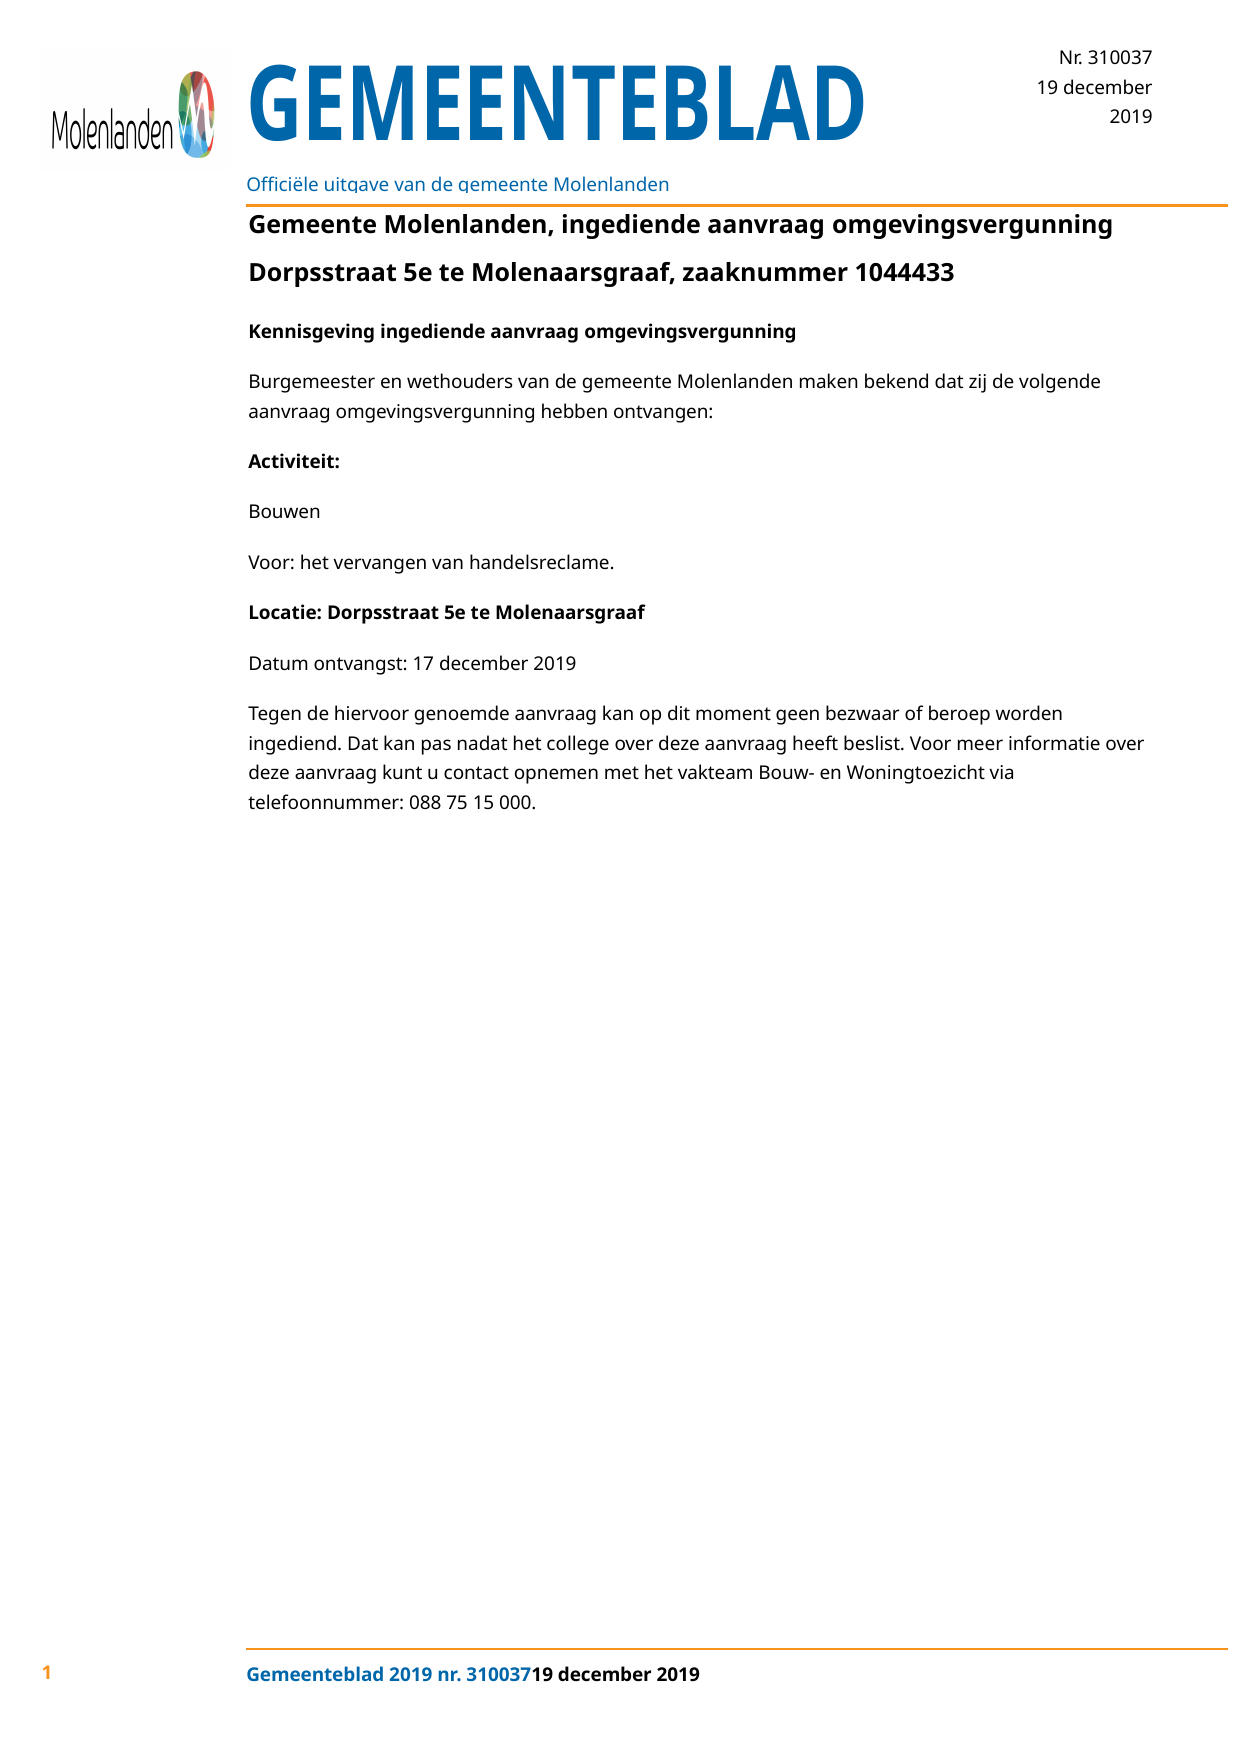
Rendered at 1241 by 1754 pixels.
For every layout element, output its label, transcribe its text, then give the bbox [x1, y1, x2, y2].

text Bouwen [248, 499, 1152, 524]
text Gemeente Molenlanden, ingediende aanvraag omgevingsvergunning Dorpsstraat 5e te Molenaarsgraaf, zaaknummer 1044433 [248, 207, 1152, 288]
text Burgemeester en wethouders van de gemeente Molenlanden maken bekend dat zij de volgende aanvraag omgevingsvergunning hebben ontvangen: [248, 368, 1152, 424]
text Activiteit: [248, 448, 1152, 474]
picture [41, 47, 231, 172]
text Tegen de hiervoor genoemde aanvraag kan op dit moment geen bezwaar of beroep worden ingediend. Dat kan pas nadat het college over deze aanvraag heeft beslist. Voor meer informatie over deze aanvraag kunt u contact opnemen met het vakteam Bouw- en Woningtoezicht via telefoonnummer: 088 75 15 000. [248, 700, 1152, 815]
text Kennisgeving ingediende aanvraag omgevingsvergunning [248, 318, 1152, 344]
text Voor: het vervangen van handelsreclame. [248, 549, 1152, 575]
text Datum ontvangst: 17 december 2019 [248, 650, 1152, 676]
text Locatie: Dorpsstraat 5e te Molenaarsgraaf [248, 599, 1152, 625]
